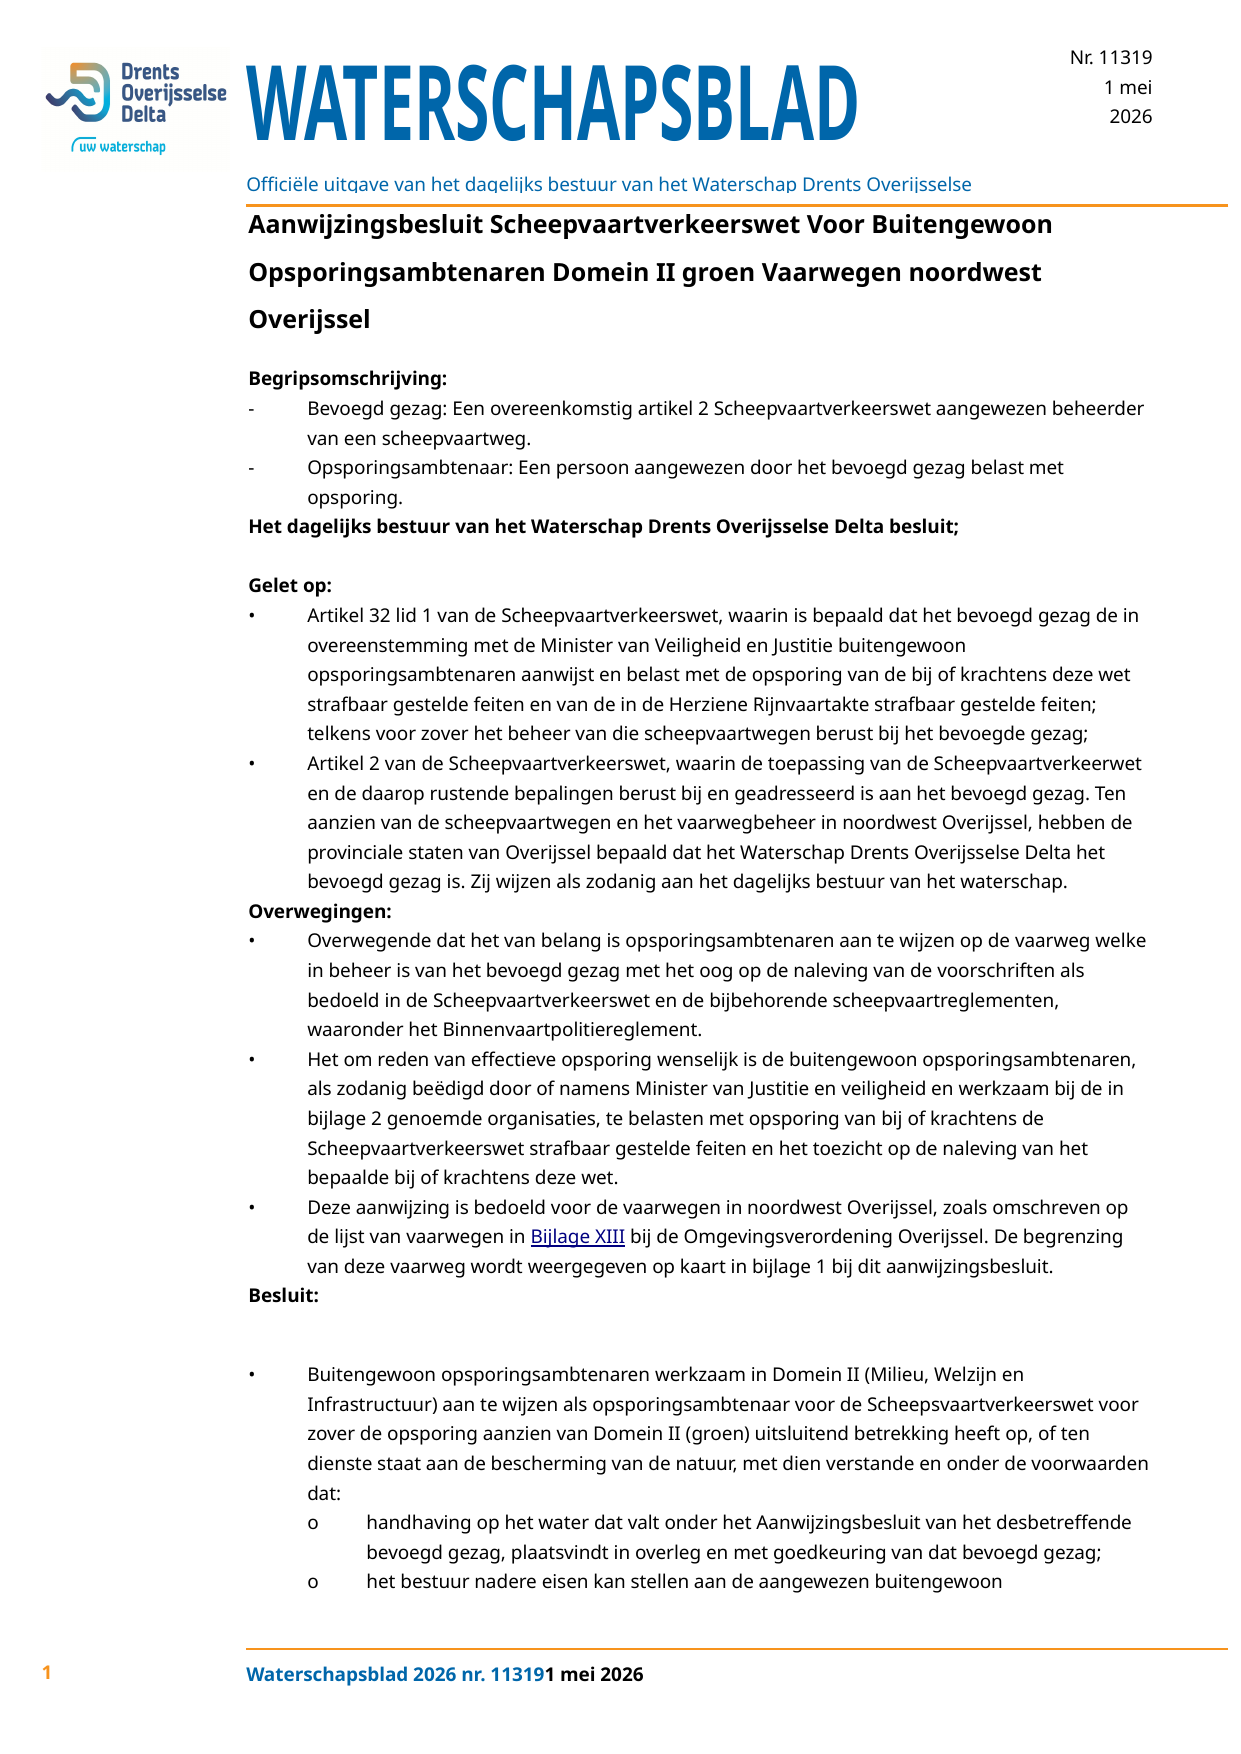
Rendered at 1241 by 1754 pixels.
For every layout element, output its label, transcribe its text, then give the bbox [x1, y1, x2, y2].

list het bestuur nadere eisen kan stellen aan de aangewezen buitengewoon [307, 1568, 1152, 1594]
list Opsporingsambtenaar: Een persoon aangewezen door het bevoegd gezag belast met opsporing. [248, 454, 1152, 509]
list Buitengewoon opsporingsambtenaren werkzaam in Domein II (Milieu, Welzijn en Infrastructuur) aan te wijzen als opsporingsambtenaar voor de Scheepsvaartverkeerswet voor zover de opsporing aanzien van Domein II (groen) uitsluitend betrekking heeft op, of ten dienste staat aan de bescherming van de natuur, met dien verstande en onder de voorwaarden dat: [248, 1361, 1152, 1506]
list Het om reden van effectieve opsporing wenselijk is de buitengewoon opsporingsambtenaren, als zodanig beëdigd door of namens Minister van Justitie en veiligheid en werkzaam bij de in bijlage 2 genoemde organisaties, te belasten met opsporing van bij of krachtens de Scheepvaartverkeerswet strafbaar gestelde feiten en het toezicht op de naleving van het bepaalde bij of krachtens deze wet. [248, 1046, 1152, 1190]
list handhaving op het water dat valt onder het Aanwijzingsbesluit van het desbetreffende bevoegd gezag, plaatsvindt in overleg en met goedkeuring van dat bevoegd gezag; [307, 1509, 1152, 1565]
picture [41, 47, 231, 172]
text Begripsomschrijving: [248, 366, 1152, 391]
list Overwegende dat het van belang is opsporingsambtenaren aan te wijzen op de vaarweg welke in beheer is van het bevoegd gezag met het oog op de naleving van de voorschriften als bedoeld in de Scheepvaartverkeerswet en de bijbehorende scheepvaartreglementen, waaronder het Binnenvaartpolitiereglement. [248, 928, 1152, 1042]
list Bevoegd gezag: Een overeenkomstig artikel 2 Scheepvaartverkeerswet aangewezen beheerder van een scheepvaartweg. [248, 395, 1152, 450]
list Artikel 32 lid 1 van de Scheepvaartverkeerswet, waarin is bepaald dat het bevoegd gezag de in overeenstemming met de Minister van Veiligheid en Justitie buitengewoon opsporingsambtenaren aanwijst en belast met de opsporing van de bij of krachtens deze wet strafbaar gestelde feiten en van de in de Herziene Rijnvaartakte strafbaar gestelde feiten; telkens voor zover het beheer van die scheepvaartwegen berust bij het bevoegde gezag; [248, 602, 1152, 746]
list Artikel 2 van de Scheepvaartverkeerswet, waarin de toepassing van de Scheepvaartverkeerwet en de daarop rustende bepalingen berust bij en geadresseerd is aan het bevoegd gezag. Ten aanzien van de scheepvaartwegen en het vaarwegbeheer in noordwest Overijssel, hebben de provinciale staten van Overijssel bepaald dat het Waterschap Drents Overijsselse Delta het bevoegd gezag is. Zij wijzen als zodanig aan het dagelijks bestuur van het waterschap. [248, 750, 1152, 894]
text Overwegingen: [248, 898, 1152, 924]
text Besluit: [248, 1283, 1152, 1308]
text Gelet op: [248, 573, 1152, 598]
list Deze aanwijzing is bedoeld voor de vaarwegen in noordwest Overijssel, zoals omschreven op de lijst van vaarwegen in Bijlage XIII bij de Omgevingsverordening Overijssel. De begrenzing van deze vaarweg wordt weergegeven op kaart in bijlage 1 bij dit aanwijzingsbesluit. [248, 1194, 1152, 1279]
text Het dagelijks bestuur van het Waterschap Drents Overijsselse Delta besluit; [248, 513, 1152, 539]
text Aanwijzingsbesluit Scheepvaartverkeerswet Voor Buitengewoon Opsporingsambtenaren Domein II groen Vaarwegen noordwest Overijssel [248, 207, 1152, 336]
